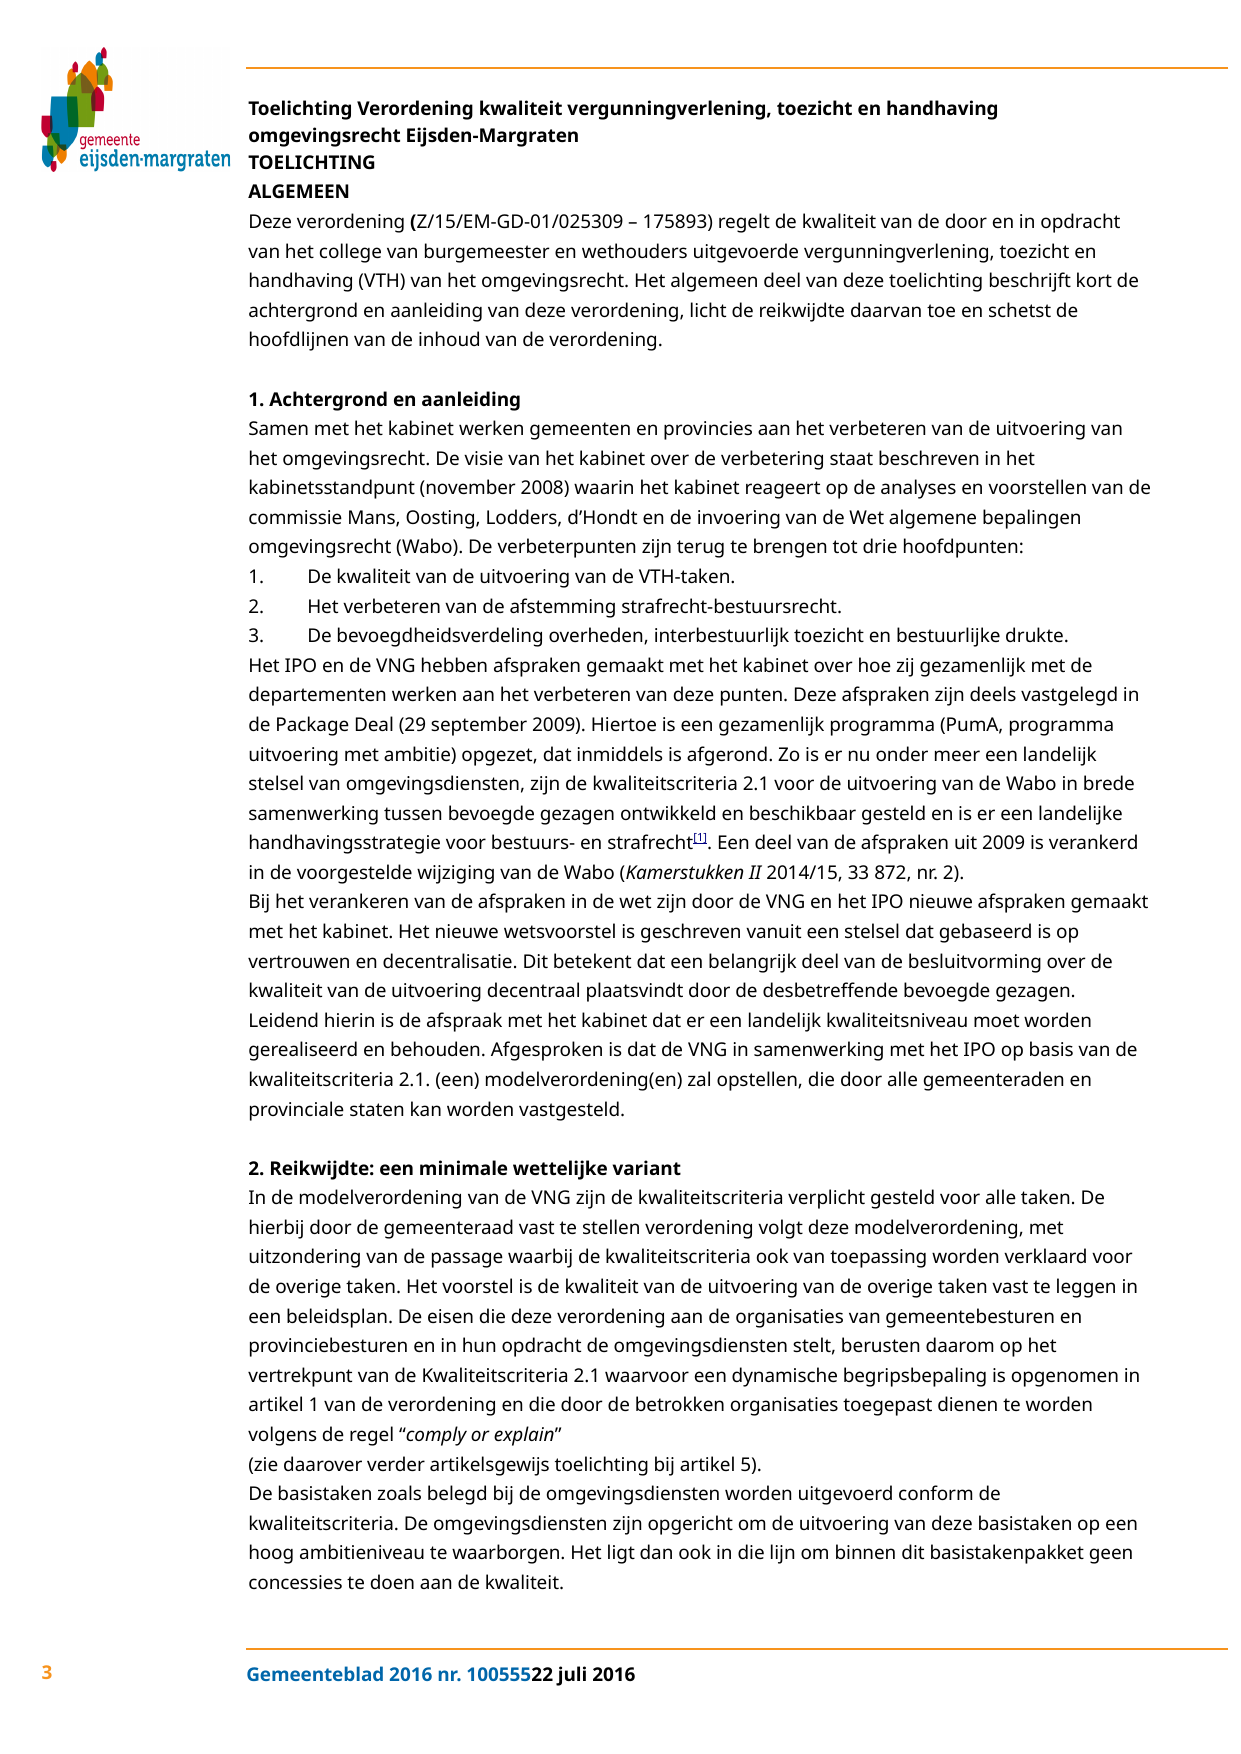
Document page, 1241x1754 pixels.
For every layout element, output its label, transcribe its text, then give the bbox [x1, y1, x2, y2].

text Het IPO en de VNG hebben afspraken gemaakt met het kabinet over hoe zij gezamenlijk met de departementen werken aan het verbeteren van deze punten. Deze afspraken zijn deels vastgelegd in de Package Deal (29 september 2009). Hiertoe is een gezamenlijk programma (PumA, programma uitvoering met ambitie) opgezet, dat inmiddels is afgerond. Zo is er nu onder meer een landelijk stelsel van omgevingsdiensten, zijn de kwaliteitscriteria 2.1 voor de uitvoering van de Wabo in brede samenwerking tussen bevoegde gezagen ontwikkeld en beschikbaar gesteld en is er een landelijke handhavingsstrategie voor bestuurs- en strafrecht[1]. Een deel van de afspraken uit 2009 is verankerd in de voorgestelde wijziging van de Wabo (Kamerstukken II 2014/15, 33 872, nr. 2). [248, 652, 1152, 885]
picture [41, 47, 231, 172]
text Deze verordening (Z/15/EM-GD-01/025309 – 175893) regelt de kwaliteit van de door en in opdracht van het college van burgemeester en wethouders uitgevoerde vergunningverlening, toezicht en handhaving (VTH) van het omgevingsrecht. Het algemeen deel van deze toelichting beschrijft kort de achtergrond en aanleiding van deze verordening, licht de reikwijdte daarvan toe en schetst de hoofdlijnen van de inhoud van de verordening. [248, 208, 1152, 352]
list Het verbeteren van de afstemming strafrecht-bestuursrecht. [248, 593, 1152, 618]
text In de modelverordening van de VNG zijn de kwaliteitscriteria verplicht gesteld voor alle taken. De hierbij door de gemeenteraad vast te stellen verordening volgt deze modelverordening, met uitzondering van de passage waarbij de kwaliteitscriteria ook van toepassing worden verklaard voor de overige taken. Het voorstel is de kwaliteit van de uitvoering van de overige taken vast te leggen in een beleidsplan. De eisen die deze verordening aan de organisaties van gemeentebesturen en provinciebesturen en in hun opdracht de omgevingsdiensten stelt, berusten daarom op het vertrekpunt van de Kwaliteitscriteria 2.1 waarvoor een dynamische begripsbepaling is opgenomen in artikel 1 van de verordening en die door de betrokken organisaties toegepast dienen te worden volgens de regel “comply or explain” [248, 1184, 1152, 1447]
text TOELICHTING [248, 149, 1152, 175]
text 2. Reikwijdte: een minimale wettelijke variant [248, 1155, 1152, 1181]
list De kwaliteit van de uitvoering van de VTH-taken. [248, 563, 1152, 589]
text Bij het verankeren van de afspraken in de wet zijn door de VNG en het IPO nieuwe afspraken gemaakt met het kabinet. Het nieuwe wetsvoorstel is geschreven vanuit een stelsel dat gebaseerd is op vertrouwen en decentralisatie. Dit betekent dat een belangrijk deel van de besluitvorming over de kwaliteit van de uitvoering decentraal plaatsvindt door de desbetreffende bevoegde gezagen. Leidend hierin is de afspraak met het kabinet dat er een landelijk kwaliteitsniveau moet worden gerealiseerd en behouden. Afgesproken is dat de VNG in samenwerking met het IPO op basis van de kwaliteitscriteria 2.1. (een) modelverordening(en) zal opstellen, die door alle gemeenteraden en provinciale staten kan worden vastgesteld. [248, 889, 1152, 1121]
text 1. Achtergrond en aanleiding [248, 386, 1152, 411]
text ALGEMEEN [248, 179, 1152, 204]
text Toelichting Verordening kwaliteit vergunningverlening, toezicht en handhaving omgevingsrecht Eijsden-Margraten [248, 95, 1152, 149]
text Samen met het kabinet werken gemeenten en provincies aan het verbeteren van de uitvoering van het omgevingsrecht. De visie van het kabinet over de verbetering staat beschreven in het kabinetsstandpunt (november 2008) waarin het kabinet reageert op de analyses en voorstellen van de commissie Mans, Oosting, Lodders, d’Hondt en de invoering van de Wet algemene bepalingen omgevingsrecht (Wabo). De verbeterpunten zijn terug te brengen tot drie hoofdpunten: [248, 415, 1152, 559]
text De basistaken zoals belegd bij de omgevingsdiensten worden uitgevoerd conform de kwaliteitscriteria. De omgevingsdiensten zijn opgericht om de uitvoering van deze basistaken op een hoog ambitieniveau te waarborgen. Het ligt dan ook in die lijn om binnen dit basistakenpakket geen concessies te doen aan de kwaliteit. [248, 1480, 1152, 1595]
text (zie daarover verder artikelsgewijs toelichting bij artikel 5). [248, 1451, 1152, 1476]
list De bevoegdheidsverdeling overheden, interbestuurlijk toezicht en bestuurlijke drukte. [248, 622, 1152, 648]
